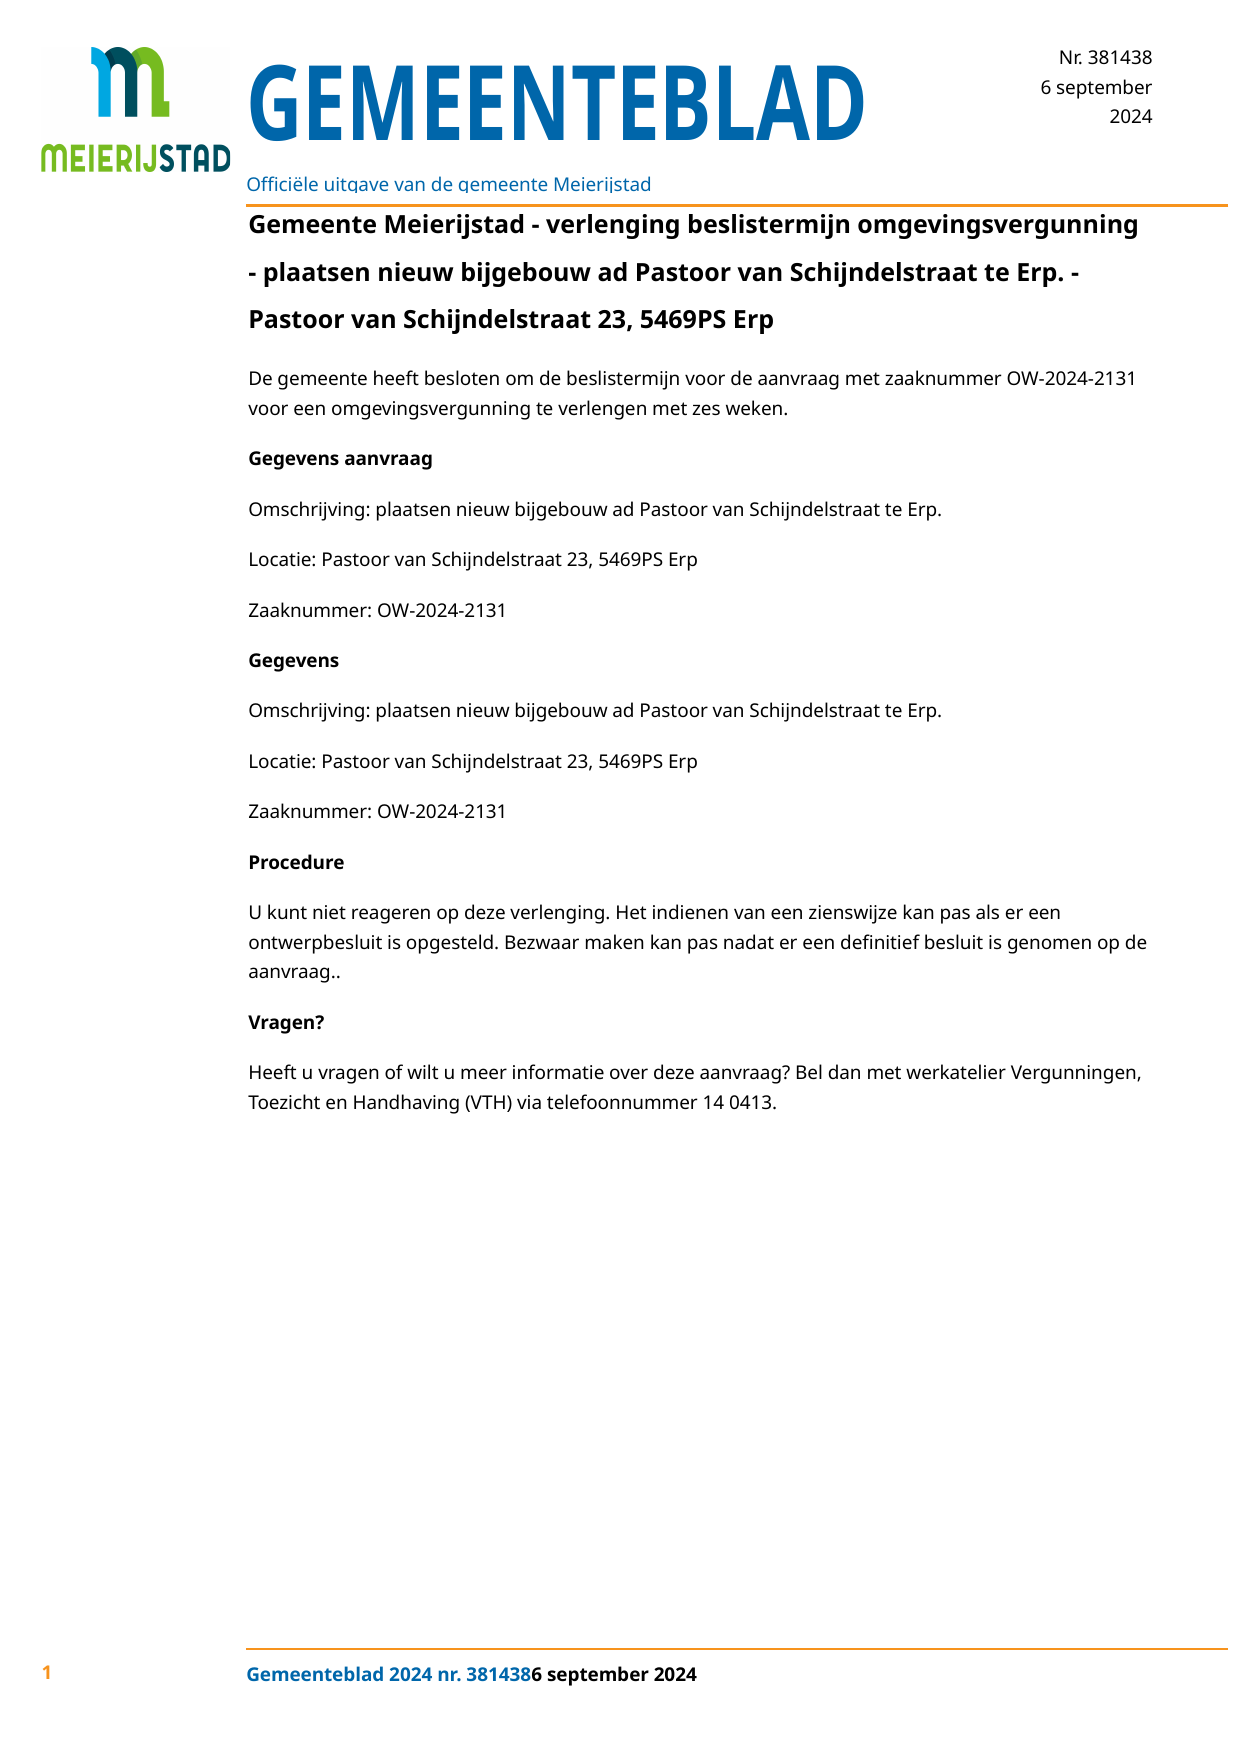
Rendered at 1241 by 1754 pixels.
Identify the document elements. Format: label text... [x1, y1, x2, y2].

text Vragen? [248, 1009, 1152, 1034]
text Gemeente Meierijstad - verlenging beslistermijn omgevingsvergunning - plaatsen nieuw bijgebouw ad Pastoor van Schijndelstraat te Erp. - Pastoor van Schijndelstraat 23, 5469PS Erp [248, 207, 1152, 336]
text Omschrijving: plaatsen nieuw bijgebouw ad Pastoor van Schijndelstraat te Erp. [248, 496, 1152, 522]
text Gegevens aanvraag [248, 446, 1152, 471]
text Procedure [248, 849, 1152, 874]
text Locatie: Pastoor van Schijndelstraat 23, 5469PS Erp [248, 546, 1152, 572]
text Zaaknummer: OW-2024-2131 [248, 798, 1152, 824]
text Gegevens [248, 647, 1152, 673]
text Locatie: Pastoor van Schijndelstraat 23, 5469PS Erp [248, 748, 1152, 774]
picture [41, 47, 231, 172]
text De gemeente heeft besloten om de beslistermijn voor de aanvraag met zaaknummer OW-2024-2131 voor een omgevingsvergunning te verlengen met zes weken. [248, 366, 1152, 421]
text Zaaknummer: OW-2024-2131 [248, 597, 1152, 622]
text U kunt niet reageren op deze verlenging. Het indienen van een zienswijze kan pas als er een ontwerpbesluit is opgesteld. Bezwaar maken kan pas nadat er een definitief besluit is genomen op de aanvraag.. [248, 899, 1152, 984]
text Omschrijving: plaatsen nieuw bijgebouw ad Pastoor van Schijndelstraat te Erp. [248, 698, 1152, 723]
text Heeft u vragen of wilt u meer informatie over deze aanvraag? Bel dan met werkatelier Vergunningen, Toezicht en Handhaving (VTH) via telefoonnummer 14 0413. [248, 1059, 1152, 1114]
